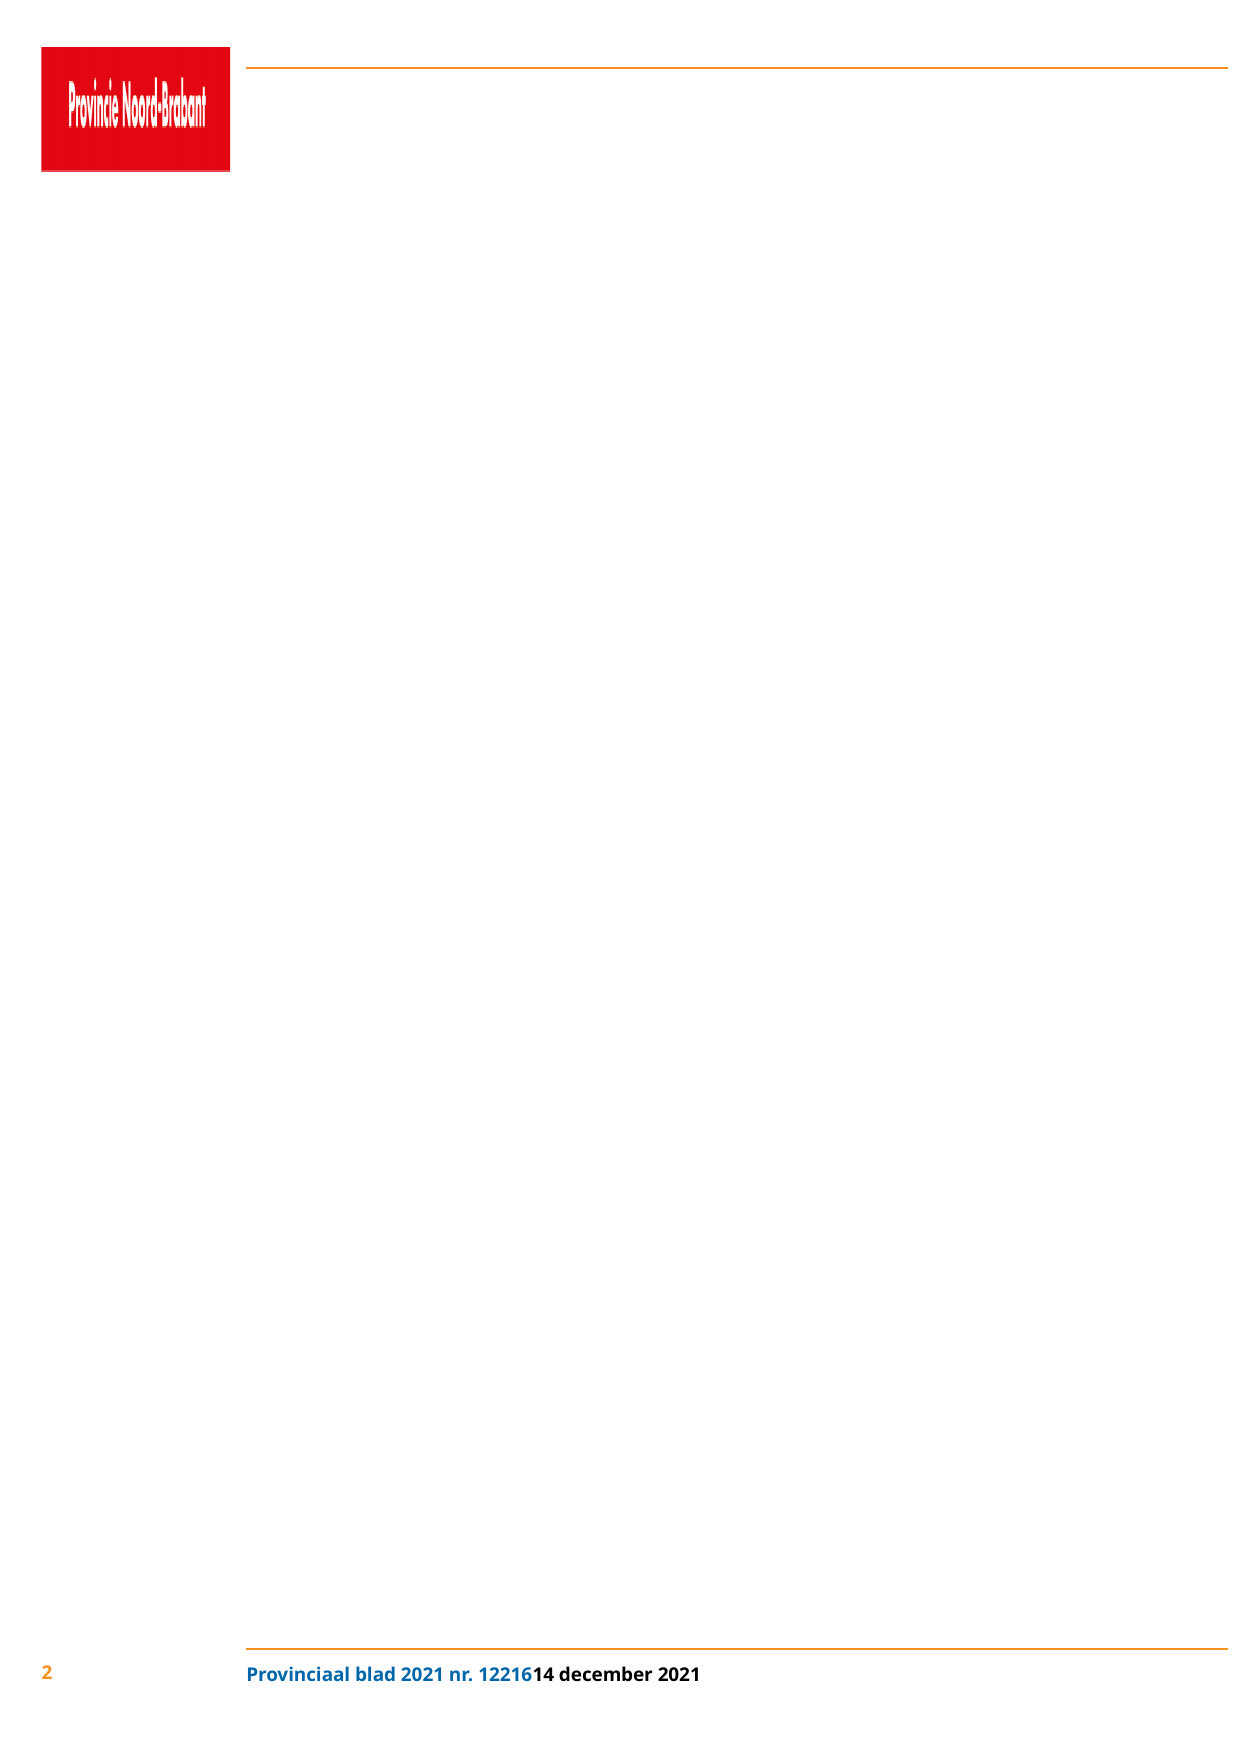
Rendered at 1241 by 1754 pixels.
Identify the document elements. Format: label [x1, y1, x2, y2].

picture [41, 47, 231, 172]
